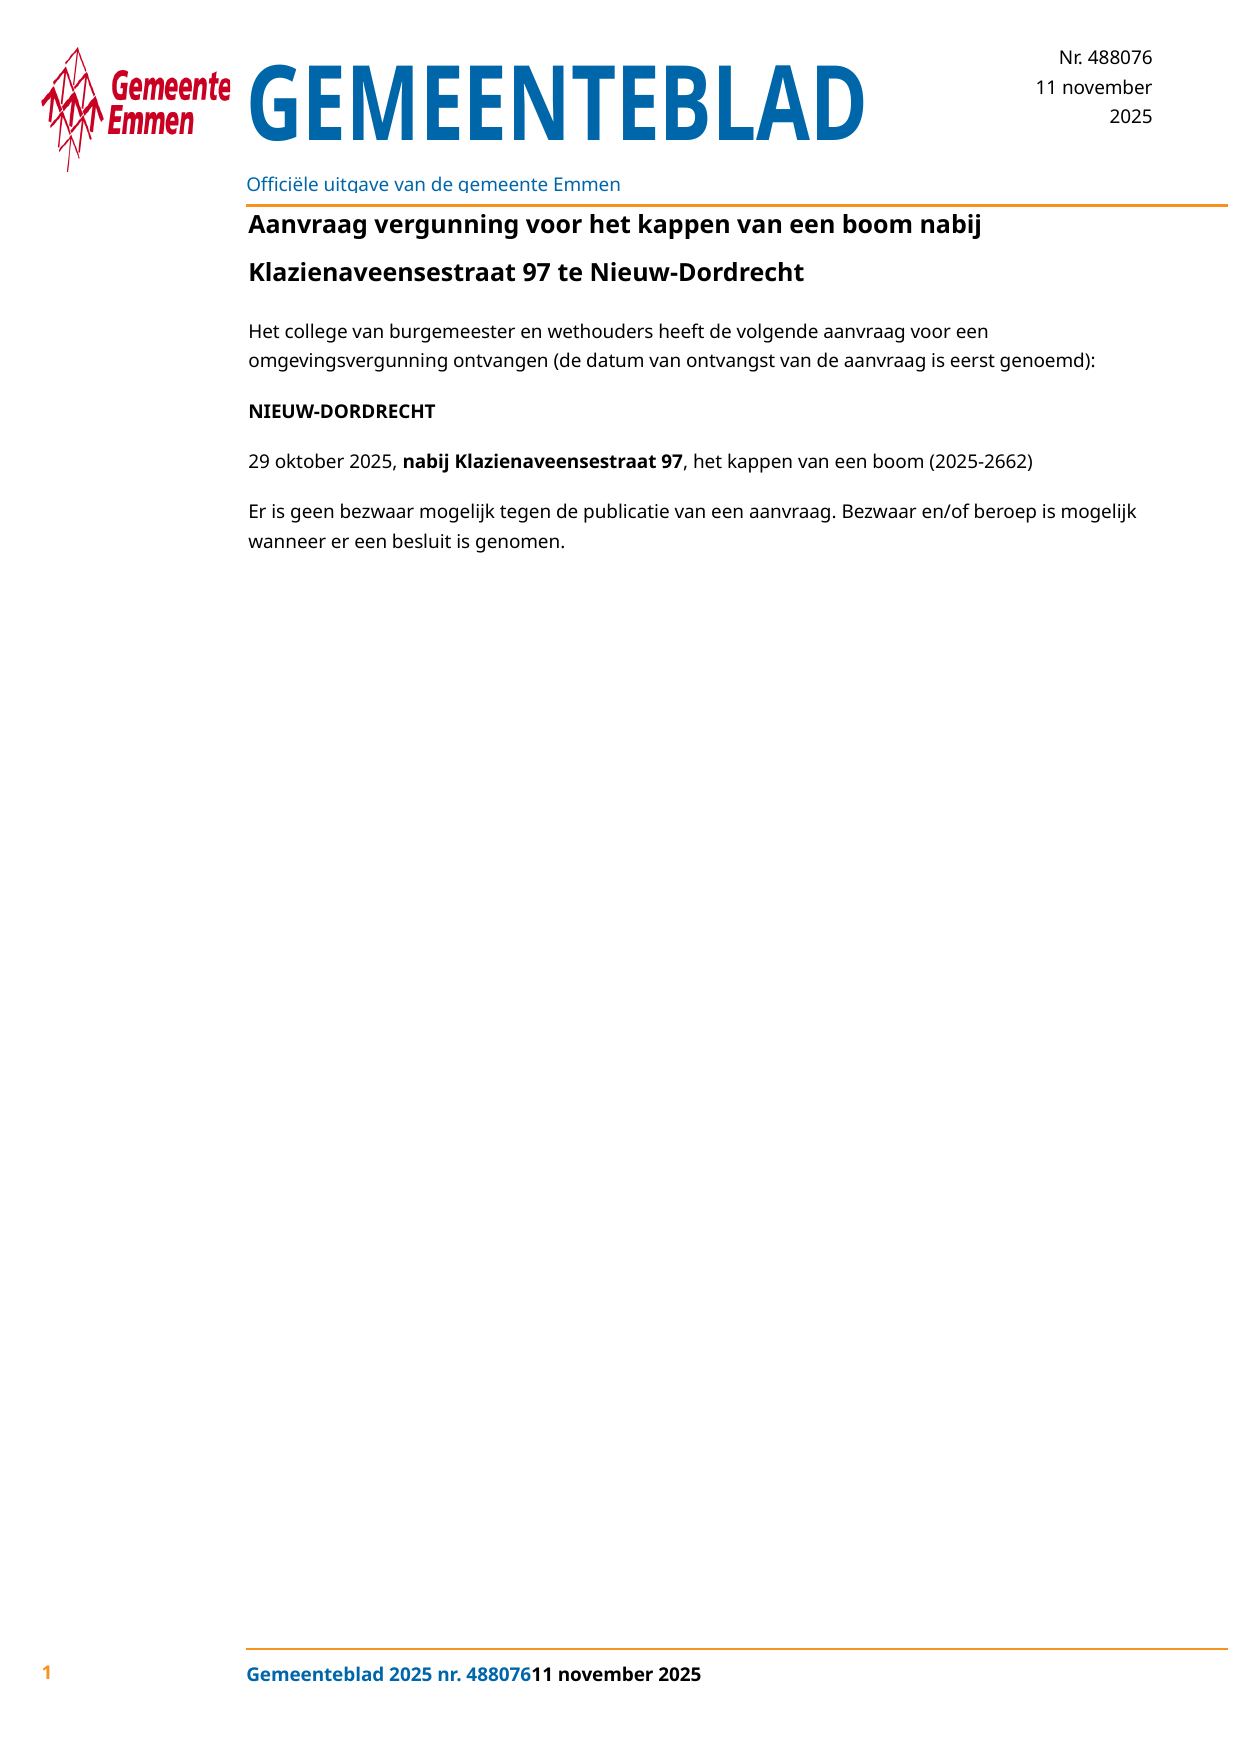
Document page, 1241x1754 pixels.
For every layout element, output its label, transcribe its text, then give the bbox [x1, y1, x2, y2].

text Aanvraag vergunning voor het kappen van een boom nabij Klazienaveensestraat 97 te Nieuw-Dordrecht [248, 207, 1152, 288]
text 29 oktober 2025, nabij Klazienaveensestraat 97, het kappen van een boom (2025-2662) [248, 448, 1152, 474]
text NIEUW-DORDRECHT [248, 398, 1152, 424]
text Er is geen bezwaar mogelijk tegen de publicatie van een aanvraag. Bezwaar en/of beroep is mogelijk wanneer er een besluit is genomen. [248, 499, 1152, 554]
text Het college van burgemeester en wethouders heeft de volgende aanvraag voor een omgevingsvergunning ontvangen (de datum van ontvangst van de aanvraag is eerst genoemd): [248, 318, 1152, 373]
picture [41, 47, 231, 172]
